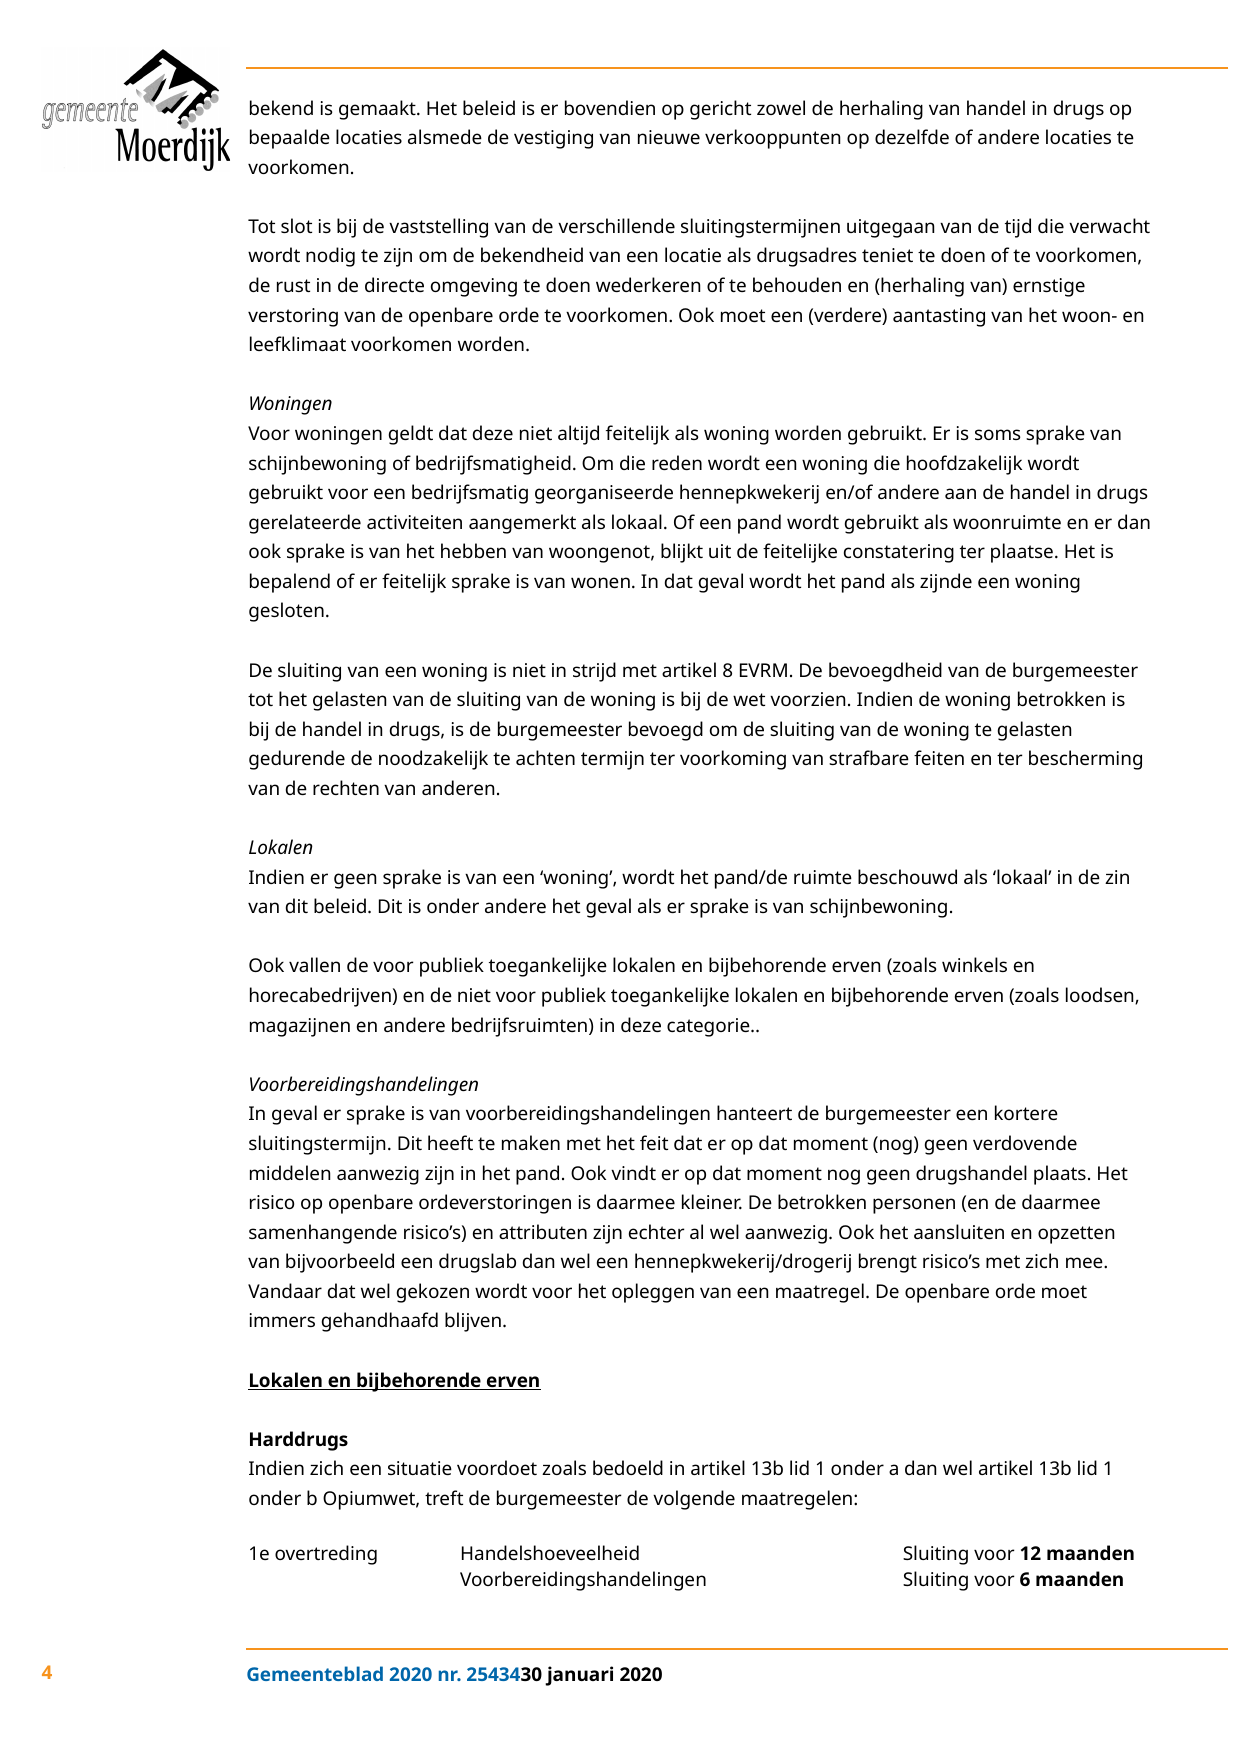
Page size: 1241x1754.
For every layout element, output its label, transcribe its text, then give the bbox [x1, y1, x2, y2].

table_cell 1e overtreding [248, 1541, 460, 1566]
text bekend is gemaakt. Het beleid is er bovendien op gericht zowel de herhaling van handel in drugs op bepaalde locaties alsmede de vestiging van nieuwe verkooppunten op dezelfde of andere locaties te voorkomen. [248, 95, 1152, 180]
text De sluiting van een woning is niet in strijd met artikel 8 EVRM. De bevoegdheid van de burgemeester tot het gelasten van de sluiting van de woning is bij de wet voorzien. Indien de woning betrokken is bij de handel in drugs, is de burgemeester bevoegd om de sluiting van de woning te gelasten gedurende de noodzakelijk te achten termijn ter voorkoming van strafbare feiten en ter bescherming van de rechten van anderen. [248, 657, 1152, 801]
table_header [903, 1515, 1152, 1541]
table_cell Sluiting voor 6 maanden [903, 1566, 1152, 1592]
text In geval er sprake is van voorbereidingshandelingen hanteert de burgemeester een kortere sluitingstermijn. Dit heeft te maken met het feit dat er op dat moment (nog) geen verdovende middelen aanwezig zijn in het pand. Ook vindt er op dat moment nog geen drugshandel plaats. Het risico op openbare ordeverstoringen is daarmee kleiner. De betrokken personen (en de daarmee samenhangende risico’s) en attributen zijn echter al wel aanwezig. Ook het aansluiten en opzetten van bijvoorbeeld een drugslab dan wel een hennepkwekerij/drogerij brengt risico’s met zich mee. Vandaar dat wel gekozen wordt voor het opleggen van een maatregel. De openbare orde moet immers gehandhaafd blijven. [248, 1101, 1152, 1333]
table_cell Sluiting voor 12 maanden [903, 1541, 1152, 1566]
text Voor woningen geldt dat deze niet altijd feitelijk als woning worden gebruikt. Er is soms sprake van schijnbewoning of bedrijfsmatigheid. Om die reden wordt een woning die hoofdzakelijk wordt gebruikt voor een bedrijfsmatig georganiseerde hennepkwekerij en/of andere aan de handel in drugs gerelateerde activiteiten aangemerkt als lokaal. Of een pand wordt gebruikt als woonruimte en er dan ook sprake is van het hebben van woongenot, blijkt uit de feitelijke constatering ter plaatse. Het is bepalend of er feitelijk sprake is van wonen. In dat geval wordt het pand als zijnde een woning gesloten. [248, 420, 1152, 623]
text Harddrugs [248, 1426, 1152, 1452]
table_header [248, 1515, 460, 1541]
table_cell Handelshoeveelheid [460, 1541, 903, 1566]
text Indien er geen sprake is van een ‘woning’, wordt het pand/de ruimte beschouwd als ‘lokaal’ in de zin van dit beleid. Dit is onder andere het geval als er sprake is van schijnbewoning. [248, 864, 1152, 919]
text Ook vallen de voor publiek toegankelijke lokalen en bijbehorende erven (zoals winkels en horecabedrijven) en de niet voor publiek toegankelijke lokalen en bijbehorende erven (zoals loodsen, magazijnen en andere bedrijfsruimten) in deze categorie.. [248, 953, 1152, 1038]
table_header [460, 1515, 903, 1541]
table_cell Voorbereidingshandelingen [460, 1566, 903, 1592]
text Lokalen [248, 834, 1152, 860]
text Woningen [248, 391, 1152, 416]
table_cell [248, 1566, 460, 1592]
text Voorbereidingshandelingen [248, 1071, 1152, 1097]
text Tot slot is bij de vaststelling van de verschillende sluitingstermijnen uitgegaan van de tijd die verwacht wordt nodig te zijn om de bekendheid van een locatie als drugsadres teniet te doen of te voorkomen, de rust in de directe omgeving te doen wederkeren of te behouden en (herhaling van) ernstige verstoring van de openbare orde te voorkomen. Ook moet een (verdere) aantasting van het woon- en leefklimaat voorkomen worden. [248, 213, 1152, 357]
text Lokalen en bijbehorende erven [248, 1367, 1152, 1393]
picture [41, 47, 231, 172]
text Indien zich een situatie voordoet zoals bedoeld in artikel 13b lid 1 onder a dan wel artikel 13b lid 1 onder b Opiumwet, treft de burgemeester de volgende maatregelen: [248, 1456, 1152, 1511]
